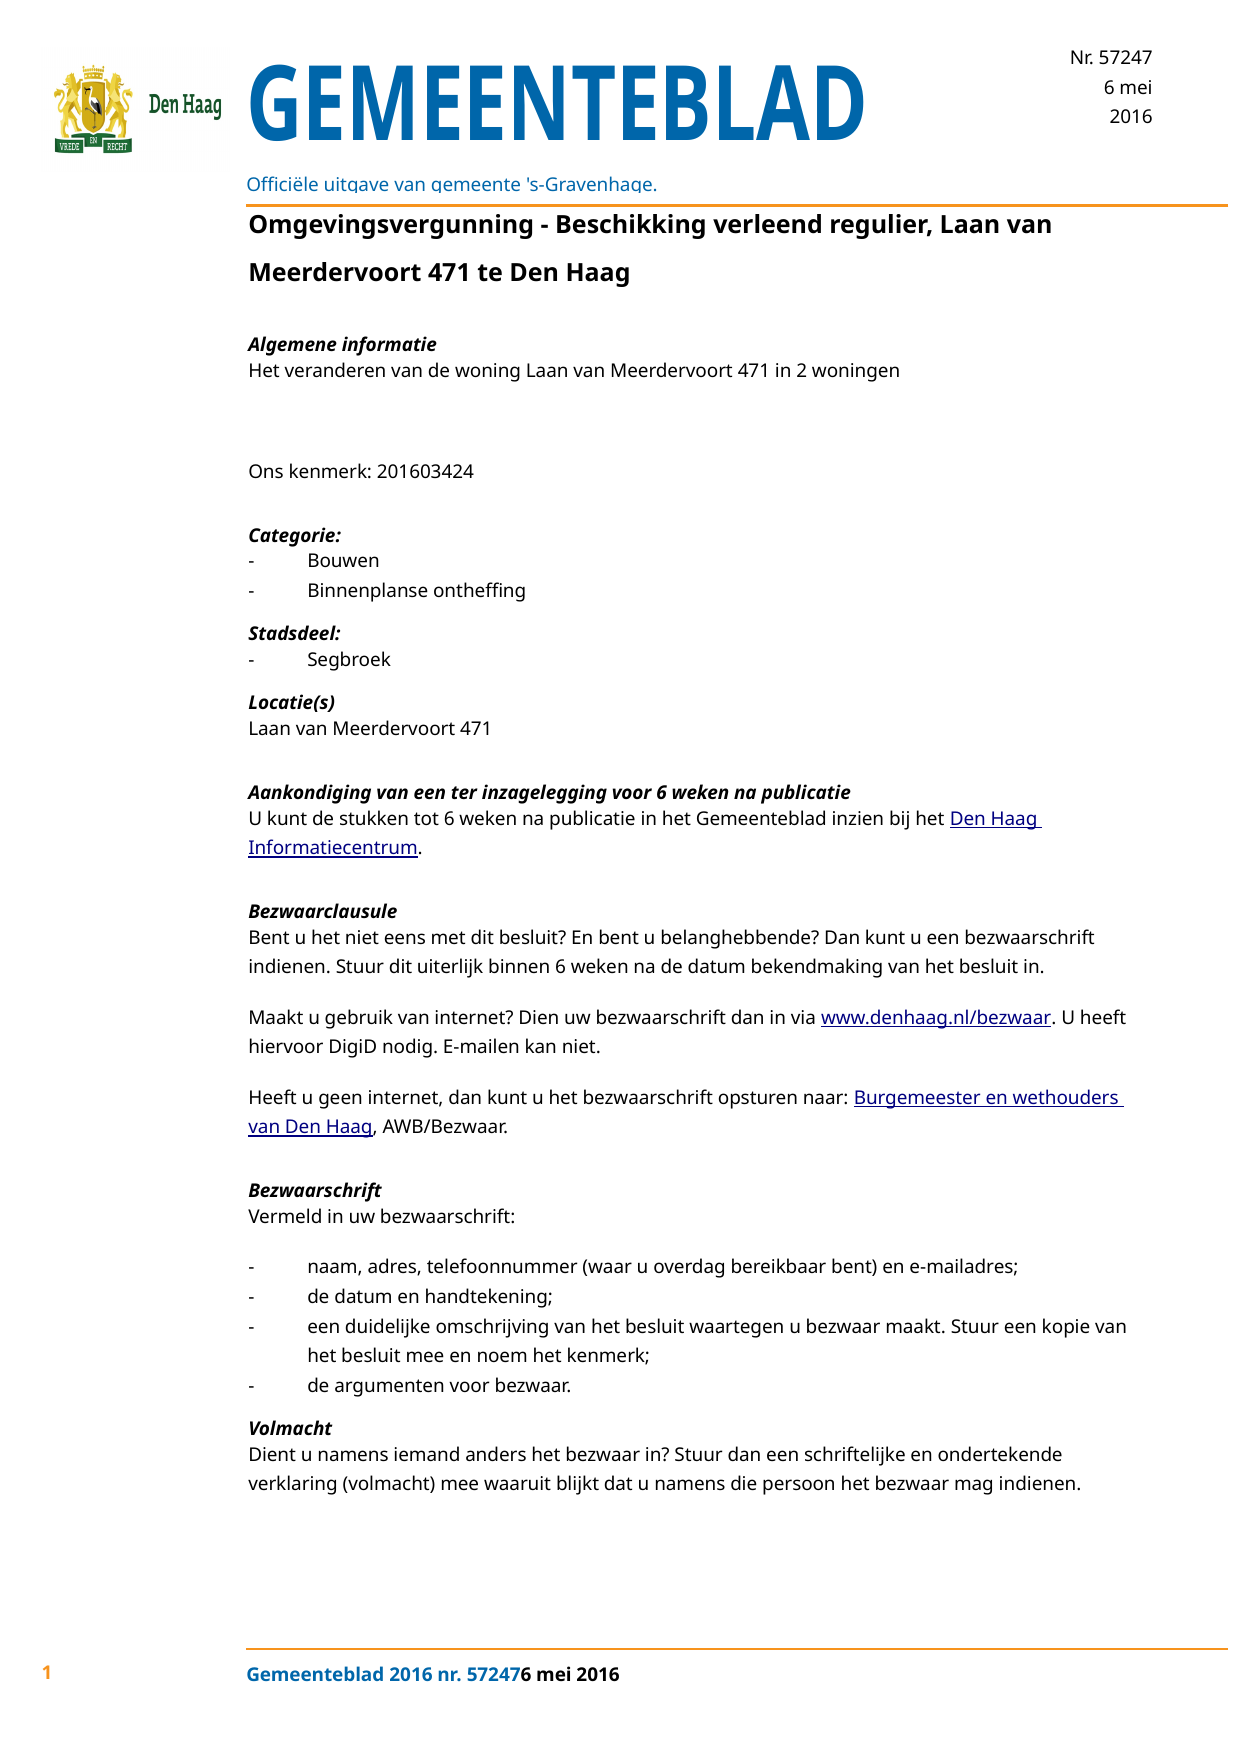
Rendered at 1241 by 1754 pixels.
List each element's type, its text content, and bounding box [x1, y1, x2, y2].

text Ons kenmerk: 201603424 [248, 458, 1152, 484]
picture [41, 47, 231, 172]
text Volmacht [248, 1415, 1152, 1441]
list de datum en handtekening; [248, 1283, 1152, 1309]
list Bouwen [248, 548, 1152, 573]
list de argumenten voor bezwaar. [248, 1372, 1152, 1398]
text Vermeld in uw bezwaarschrift: [248, 1203, 1152, 1229]
text Omgevingsvergunning - Beschikking verleend regulier, Laan van Meerdervoort 471 te Den Haag [248, 207, 1152, 288]
text Dient u namens iemand anders het bezwaar in? Stuur dan een schriftelijke en ondertekende verklaring (volmacht) mee waaruit blijkt dat u namens die persoon het bezwaar mag indienen. [248, 1441, 1152, 1496]
list Segbroek [248, 646, 1152, 672]
text Maakt u gebruik van internet? Dien uw bezwaarschrift dan in via www.denhaag.nl/bezwaar. U heeft hiervoor DigiD nodig. E-mailen kan niet. [248, 1004, 1152, 1059]
text Aankondiging van een ter inzagelegging voor 6 weken na publicatie [248, 779, 1152, 805]
text Laan van Meerdervoort 471 [248, 715, 1152, 741]
text Locatie(s) [248, 689, 1152, 715]
text Bezwaarschrift [248, 1177, 1152, 1203]
list een duidelijke omschrijving van het besluit waartegen u bezwaar maakt. Stuur een kopie van het besluit mee en noem het kenmerk; [248, 1313, 1152, 1368]
text Bezwaarclausule [248, 898, 1152, 924]
text Stadsdeel: [248, 620, 1152, 646]
text Het veranderen van de woning Laan van Meerdervoort 471 in 2 woningen [248, 357, 1152, 383]
text Categorie: [248, 522, 1152, 548]
list Binnenplanse ontheffing [248, 577, 1152, 603]
list naam, adres, telefoonnummer (waar u overdag bereikbaar bent) en e-mailadres; [248, 1254, 1152, 1279]
text U kunt de stukken tot 6 weken na publicatie in het Gemeenteblad inzien bij het Den Haag Informatiecentrum. [248, 805, 1152, 860]
text Algemene informatie [248, 331, 1152, 357]
text Heeft u geen internet, dan kunt u het bezwaarschrift opsturen naar: Burgemeester en wethouders van Den Haag, AWB/Bezwaar. [248, 1084, 1152, 1139]
text Bent u het niet eens met dit besluit? En bent u belanghebbende? Dan kunt u een bezwaarschrift indienen. Stuur dit uiterlijk binnen 6 weken na de datum bekendmaking van het besluit in. [248, 924, 1152, 979]
